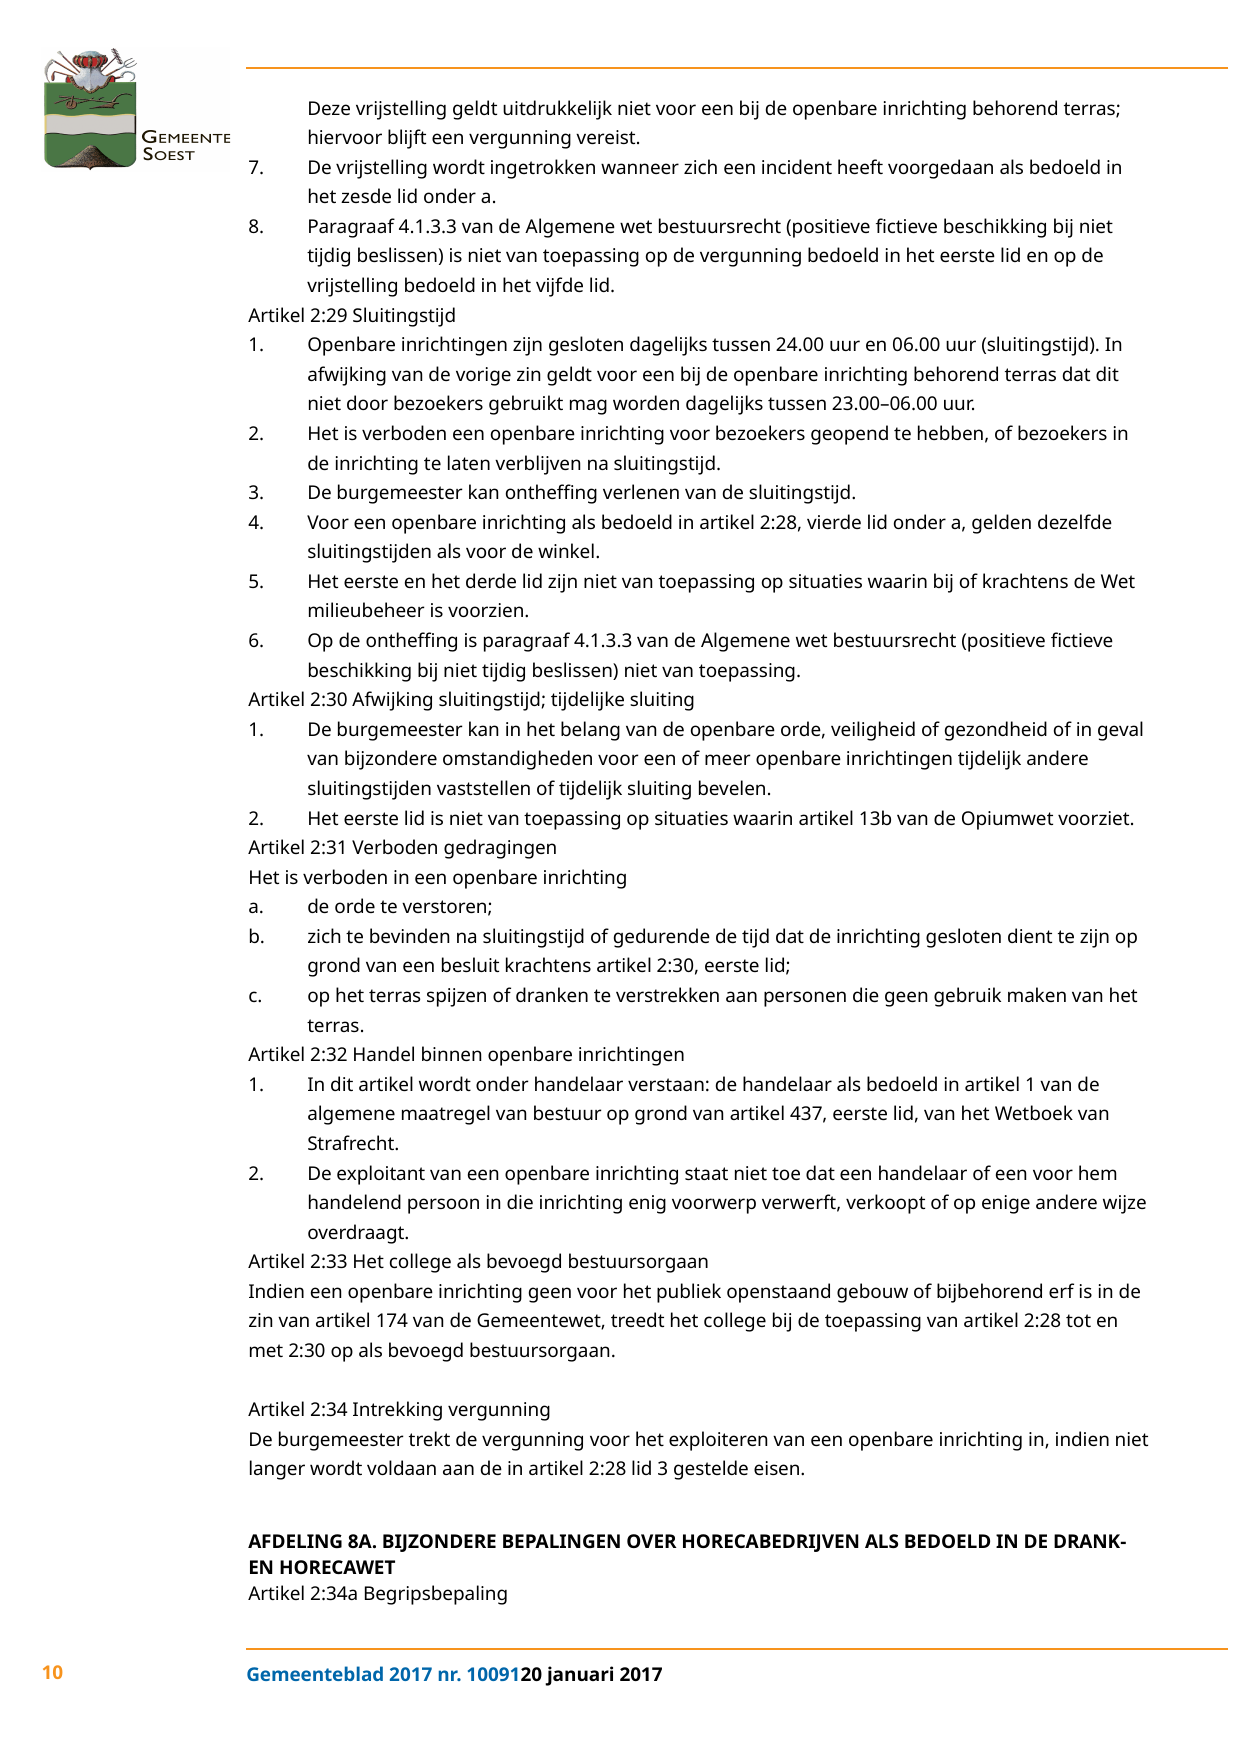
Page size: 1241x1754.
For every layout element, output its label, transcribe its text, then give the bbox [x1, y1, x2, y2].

text Artikel 2:31 Verboden gedragingen [248, 834, 1152, 860]
list Het is verboden een openbare inrichting voor bezoekers geopend te hebben, of bezoekers in de inrichting te laten verblijven na sluitingstijd. [248, 420, 1152, 476]
list Openbare inrichtingen zijn gesloten dagelijks tussen 24.00 uur en 06.00 uur (sluitingstijd). In afwijking van de vorige zin geldt voor een bij de openbare inrichting behorend terras dat dit niet door bezoekers gebruikt mag worden dagelijks tussen 23.00–06.00 uur. [248, 331, 1152, 416]
text Artikel 2:29 Sluitingstijd [248, 302, 1152, 328]
text De burgemeester trekt de vergunning voor het exploiteren van een openbare inrichting in, indien niet langer wordt voldaan aan de in artikel 2:28 lid 3 gestelde eisen. [248, 1426, 1152, 1481]
list de orde te verstoren; [248, 893, 1152, 919]
text Artikel 2:34a Begripsbepaling [248, 1580, 1152, 1606]
list De burgemeester kan in het belang van de openbare orde, veiligheid of gezondheid of in geval van bijzondere omstandigheden voor een of meer openbare inrichtingen tijdelijk andere sluitingstijden vaststellen of tijdelijk sluiting bevelen. [248, 716, 1152, 801]
list De exploitant van een openbare inrichting staat niet toe dat een handelaar of een voor hem handelend persoon in die inrichting enig voorwerp verwerft, verkoopt of op enige andere wijze overdraagt. [248, 1160, 1152, 1245]
list op het terras spijzen of dranken te verstrekken aan personen die geen gebruik maken van het terras. [248, 982, 1152, 1038]
list In dit artikel wordt onder handelaar verstaan: de handelaar als bedoeld in artikel 1 van de algemene maatregel van bestuur op grond van artikel 437, eerste lid, van het Wetboek van Strafrecht. [248, 1071, 1152, 1156]
text Artikel 2:32 Handel binnen openbare inrichtingen [248, 1041, 1152, 1067]
list Paragraaf 4.1.3.3 van de Algemene wet bestuursrecht (positieve fictieve beschikking bij niet tijdig beslissen) is niet van toepassing op de vergunning bedoeld in het eerste lid en op de vrijstelling bedoeld in het vijfde lid. [248, 213, 1152, 298]
text Artikel 2:33 Het college als bevoegd bestuursorgaan [248, 1248, 1152, 1274]
text Artikel 2:30 Afwijking sluitingstijd; tijdelijke sluiting [248, 686, 1152, 712]
list Het eerste lid is niet van toepassing op situaties waarin artikel 13b van de Opiumwet voorziet. [248, 805, 1152, 831]
list Op de ontheffing is paragraaf 4.1.3.3 van de Algemene wet bestuursrecht (positieve fictieve beschikking bij niet tijdig beslissen) niet van toepassing. [248, 627, 1152, 683]
list zich te bevinden na sluitingstijd of gedurende de tijd dat de inrichting gesloten dient te zijn op grond van een besluit krachtens artikel 2:30, eerste lid; [248, 923, 1152, 978]
list De vrijstelling wordt ingetrokken wanneer zich een incident heeft voorgedaan als bedoeld in het zesde lid onder a. [248, 154, 1152, 209]
list Het eerste en het derde lid zijn niet van toepassing op situaties waarin bij of krachtens de Wet milieubeheer is voorzien. [248, 568, 1152, 623]
text Artikel 2:34 Intrekking vergunning [248, 1396, 1152, 1422]
picture [41, 47, 231, 172]
list De burgemeester kan ontheffing verlenen van de sluitingstijd. [248, 479, 1152, 505]
text AFDELING 8A. BIJZONDERE BEPALINGEN OVER HORECABEDRIJVEN ALS BEDOELD IN DE DRANK- EN HORECAWET [248, 1528, 1152, 1580]
list Deze vrijstelling geldt uitdrukkelijk niet voor een bij de openbare inrichting behorend terras; hiervoor blijft een vergunning vereist. [248, 95, 1152, 150]
list Voor een openbare inrichting als bedoeld in artikel 2:28, vierde lid onder a, gelden dezelfde sluitingstijden als voor de winkel. [248, 509, 1152, 564]
text Het is verboden in een openbare inrichting [248, 864, 1152, 890]
text Indien een openbare inrichting geen voor het publiek openstaand gebouw of bijbehorend erf is in de zin van artikel 174 van de Gemeentewet, treedt het college bij de toepassing van artikel 2:28 tot en met 2:30 op als bevoegd bestuursorgaan. [248, 1278, 1152, 1363]
